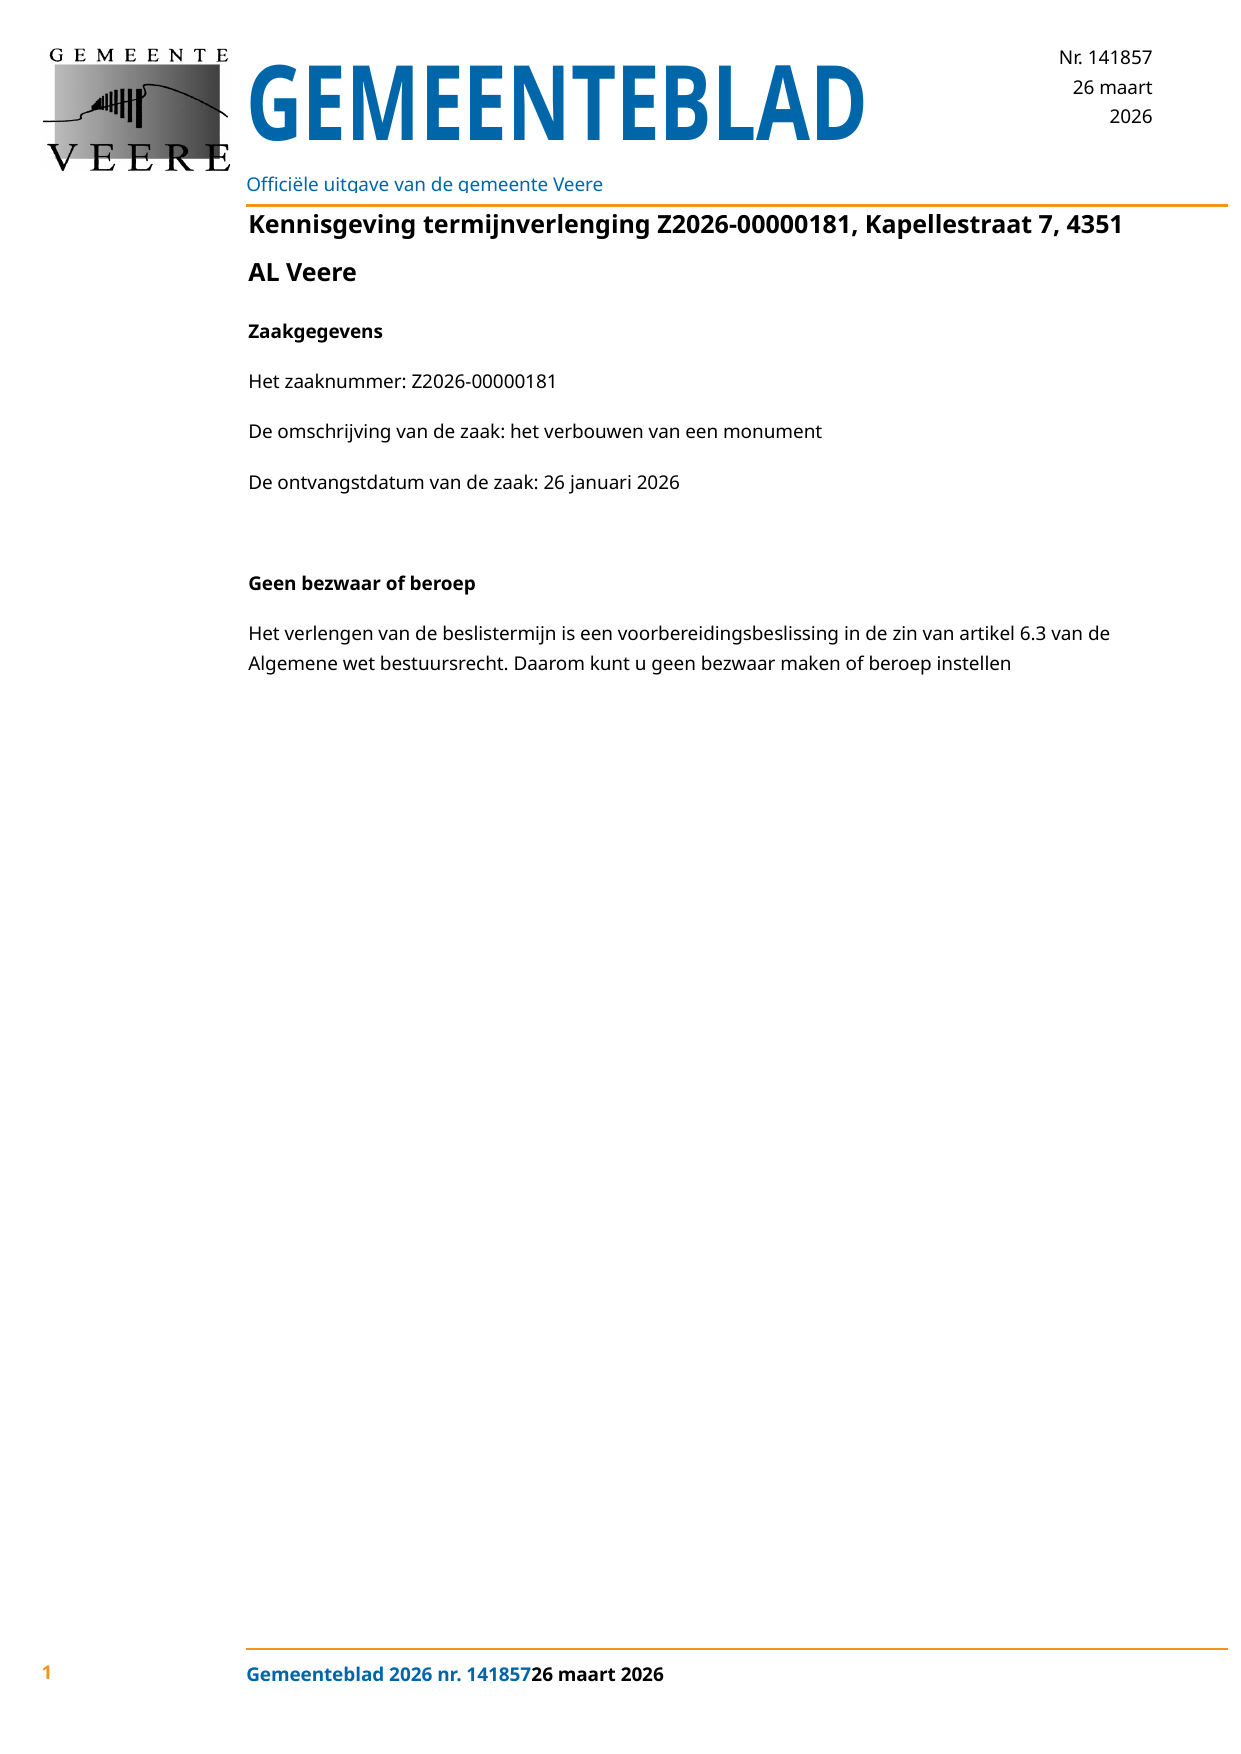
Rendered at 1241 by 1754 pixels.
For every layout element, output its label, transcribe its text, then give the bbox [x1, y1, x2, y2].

text Geen bezwaar of beroep [248, 570, 1152, 596]
picture [41, 47, 231, 172]
text Zaakgegevens [248, 318, 1152, 344]
text De omschrijving van de zaak: het verbouwen van een monument [248, 419, 1152, 444]
text Het zaaknummer: Z2026-00000181 [248, 368, 1152, 394]
text Het verlengen van de beslistermijn is een voorbereidingsbeslissing in de zin van artikel 6.3 van de Algemene wet bestuursrecht. Daarom kunt u geen bezwaar maken of beroep instellen [248, 620, 1152, 676]
text De ontvangstdatum van de zaak: 26 januari 2026 [248, 469, 1152, 495]
text Kennisgeving termijnverlenging Z2026-00000181, Kapellestraat 7, 4351 AL Veere [248, 207, 1152, 288]
